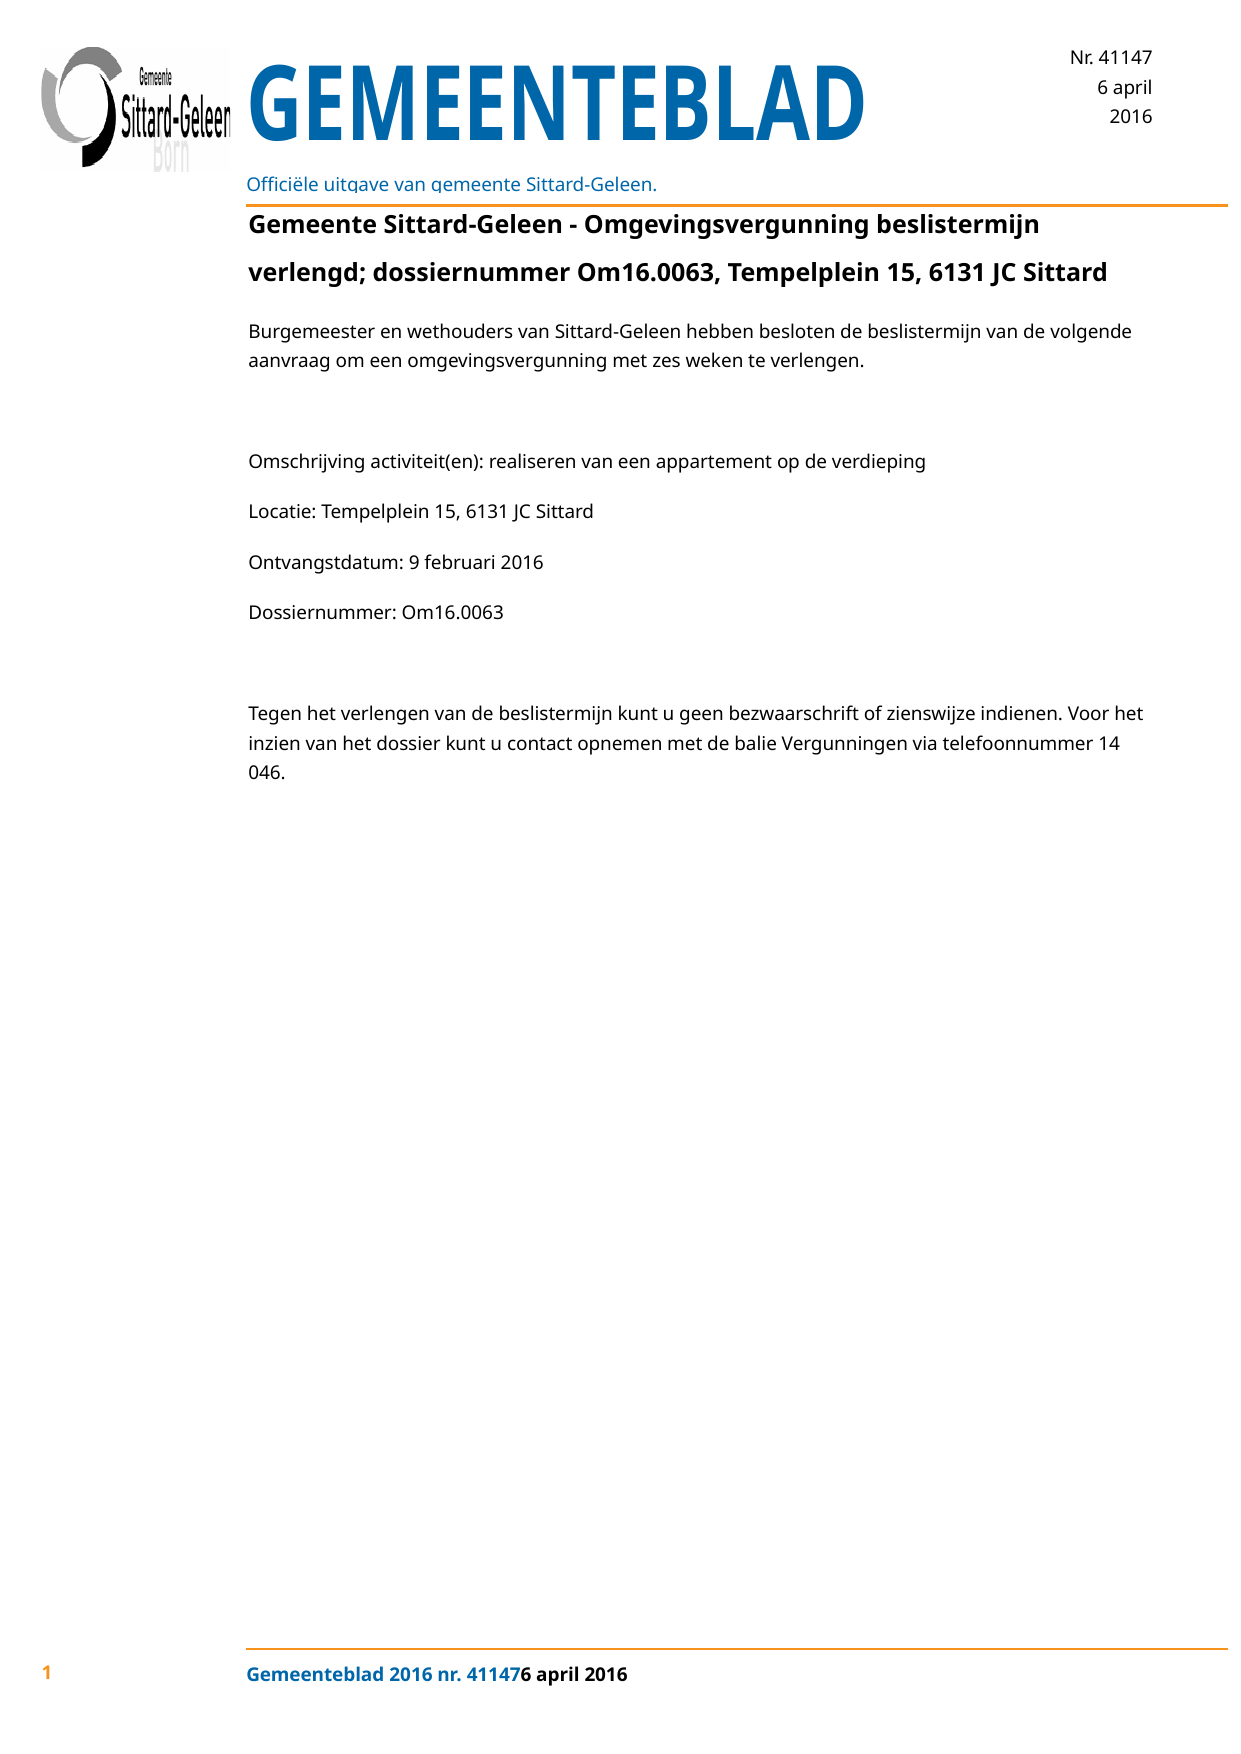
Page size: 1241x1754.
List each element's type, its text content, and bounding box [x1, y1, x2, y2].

text Burgemeester en wethouders van Sittard-Geleen hebben besloten de beslistermijn van de volgende aanvraag om een omgevingsvergunning met zes weken te verlengen. [248, 318, 1152, 373]
picture [41, 47, 231, 172]
text Dossiernummer: Om16.0063 [248, 599, 1152, 625]
text Ontvangstdatum: 9 februari 2016 [248, 549, 1152, 575]
text Locatie: Tempelplein 15, 6131 JC Sittard [248, 499, 1152, 524]
text Gemeente Sittard-Geleen - Omgevingsvergunning beslistermijn verlengd; dossiernummer Om16.0063, Tempelplein 15, 6131 JC Sittard [248, 207, 1152, 288]
text Omschrijving activiteit(en): realiseren van een appartement op de verdieping [248, 448, 1152, 474]
text Tegen het verlengen van de beslistermijn kunt u geen bezwaarschrift of zienswijze indienen. Voor het inzien van het dossier kunt u contact opnemen met de balie Vergunningen via telefoonnummer 14 046. [248, 700, 1152, 785]
